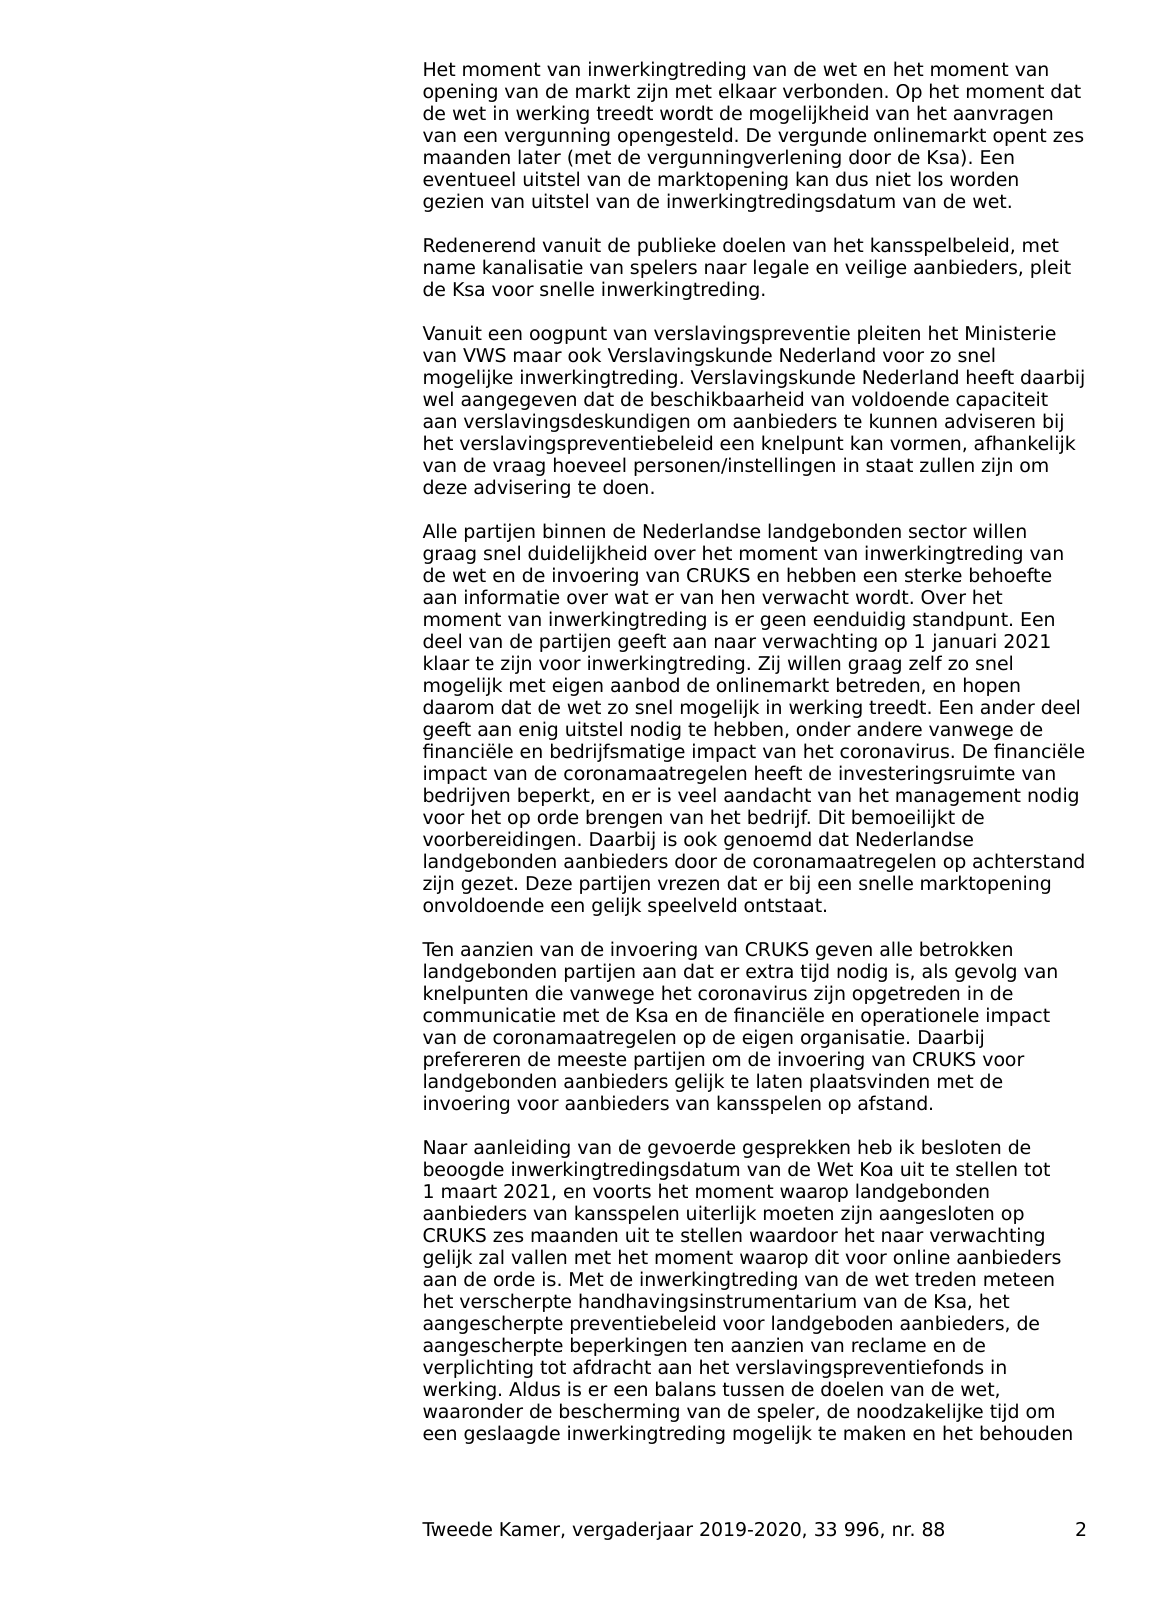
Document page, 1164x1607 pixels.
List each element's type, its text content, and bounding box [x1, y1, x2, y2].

text Ten aanzien van de invoering van CRUKS geven alle betrokken landgebonden partijen aan dat er extra tijd nodig is, als gevolg van knelpunten die vanwege het coronavirus zijn opgetreden in de communicatie met de Ksa en de financiële en operationele impact van de coronamaatregelen op de eigen organisatie. Daarbij prefereren de meeste partijen om de invoering van CRUKS voor landgebonden aanbieders gelijk te laten plaatsvinden met de invoering voor aanbieders van kansspelen op afstand. [422, 939, 1087, 1115]
text Alle partijen binnen de Nederlandse landgebonden sector willen graag snel duidelijkheid over het moment van inwerkingtreding van de wet en de invoering van CRUKS en hebben een sterke behoefte aan informatie over wat er van hen verwacht wordt. Over het moment van inwerkingtreding is er geen eenduidig standpunt. Een deel van de partijen geeft aan naar verwachting op 1 januari 2021 klaar te zijn voor inwerkingtreding. Zij willen graag zelf zo snel mogelijk met eigen aanbod de onlinemarkt betreden, en hopen daarom dat de wet zo snel mogelijk in werking treedt. Een ander deel geeft aan enig uitstel nodig te hebben, onder andere vanwege de financiële en bedrijfsmatige impact van het coronavirus. De financiële impact van de coronamaatregelen heeft de investeringsruimte van bedrijven beperkt, en er is veel aandacht van het management nodig voor het op orde brengen van het bedrijf. Dit bemoeilijkt de voorbereidingen. Daarbij is ook genoemd dat Nederlandse landgebonden aanbieders door de coronamaatregelen op achterstand zijn gezet. Deze partijen vrezen dat er bij een snelle marktopening onvoldoende een gelijk speelveld ontstaat. [422, 521, 1087, 917]
text Naar aanleiding van de gevoerde gesprekken heb ik besloten de beoogde inwerkingtredingsdatum van de Wet Koa uit te stellen tot 1 maart 2021, en voorts het moment waarop landgebonden aanbieders van kansspelen uiterlijk moeten zijn aangesloten op CRUKS zes maanden uit te stellen waardoor het naar verwachting gelijk zal vallen met het moment waarop dit voor online aanbieders aan de orde is. Met de inwerkingtreding van de wet treden meteen het verscherpte handhavingsinstrumentarium van de Ksa, het aangescherpte preventiebeleid voor landgeboden aanbieders, de aangescherpte beperkingen ten aanzien van reclame en de verplichting tot afdracht aan het verslavingspreventiefonds in werking. Aldus is er een balans tussen de doelen van de wet, waaronder de bescherming van de speler, de noodzakelijke tijd om een geslaagde inwerkingtreding mogelijk te maken en het behouden [422, 1137, 1087, 1445]
text Vanuit een oogpunt van verslavingspreventie pleiten het Ministerie van VWS maar ook Verslavingskunde Nederland voor zo snel mogelijke inwerkingtreding. Verslavingskunde Nederland heeft daarbij wel aangegeven dat de beschikbaarheid van voldoende capaciteit aan verslavingsdeskundigen om aanbieders te kunnen adviseren bij het verslavingspreventiebeleid een knelpunt kan vormen, afhankelijk van de vraag hoeveel personen/instellingen in staat zullen zijn om deze advisering te doen. [422, 323, 1087, 499]
text Het moment van inwerkingtreding van de wet en het moment van opening van de markt zijn met elkaar verbonden. Op het moment dat de wet in werking treedt wordt de mogelijkheid van het aanvragen van een vergunning opengesteld. De vergunde onlinemarkt opent zes maanden later (met de vergunningverlening door de Ksa). Een eventueel uitstel van de marktopening kan dus niet los worden gezien van uitstel van de inwerkingtredingsdatum van de wet. [422, 59, 1087, 213]
text Redenerend vanuit de publieke doelen van het kansspelbeleid, met name kanalisatie van spelers naar legale en veilige aanbieders, pleit de Ksa voor snelle inwerkingtreding. [422, 235, 1087, 301]
